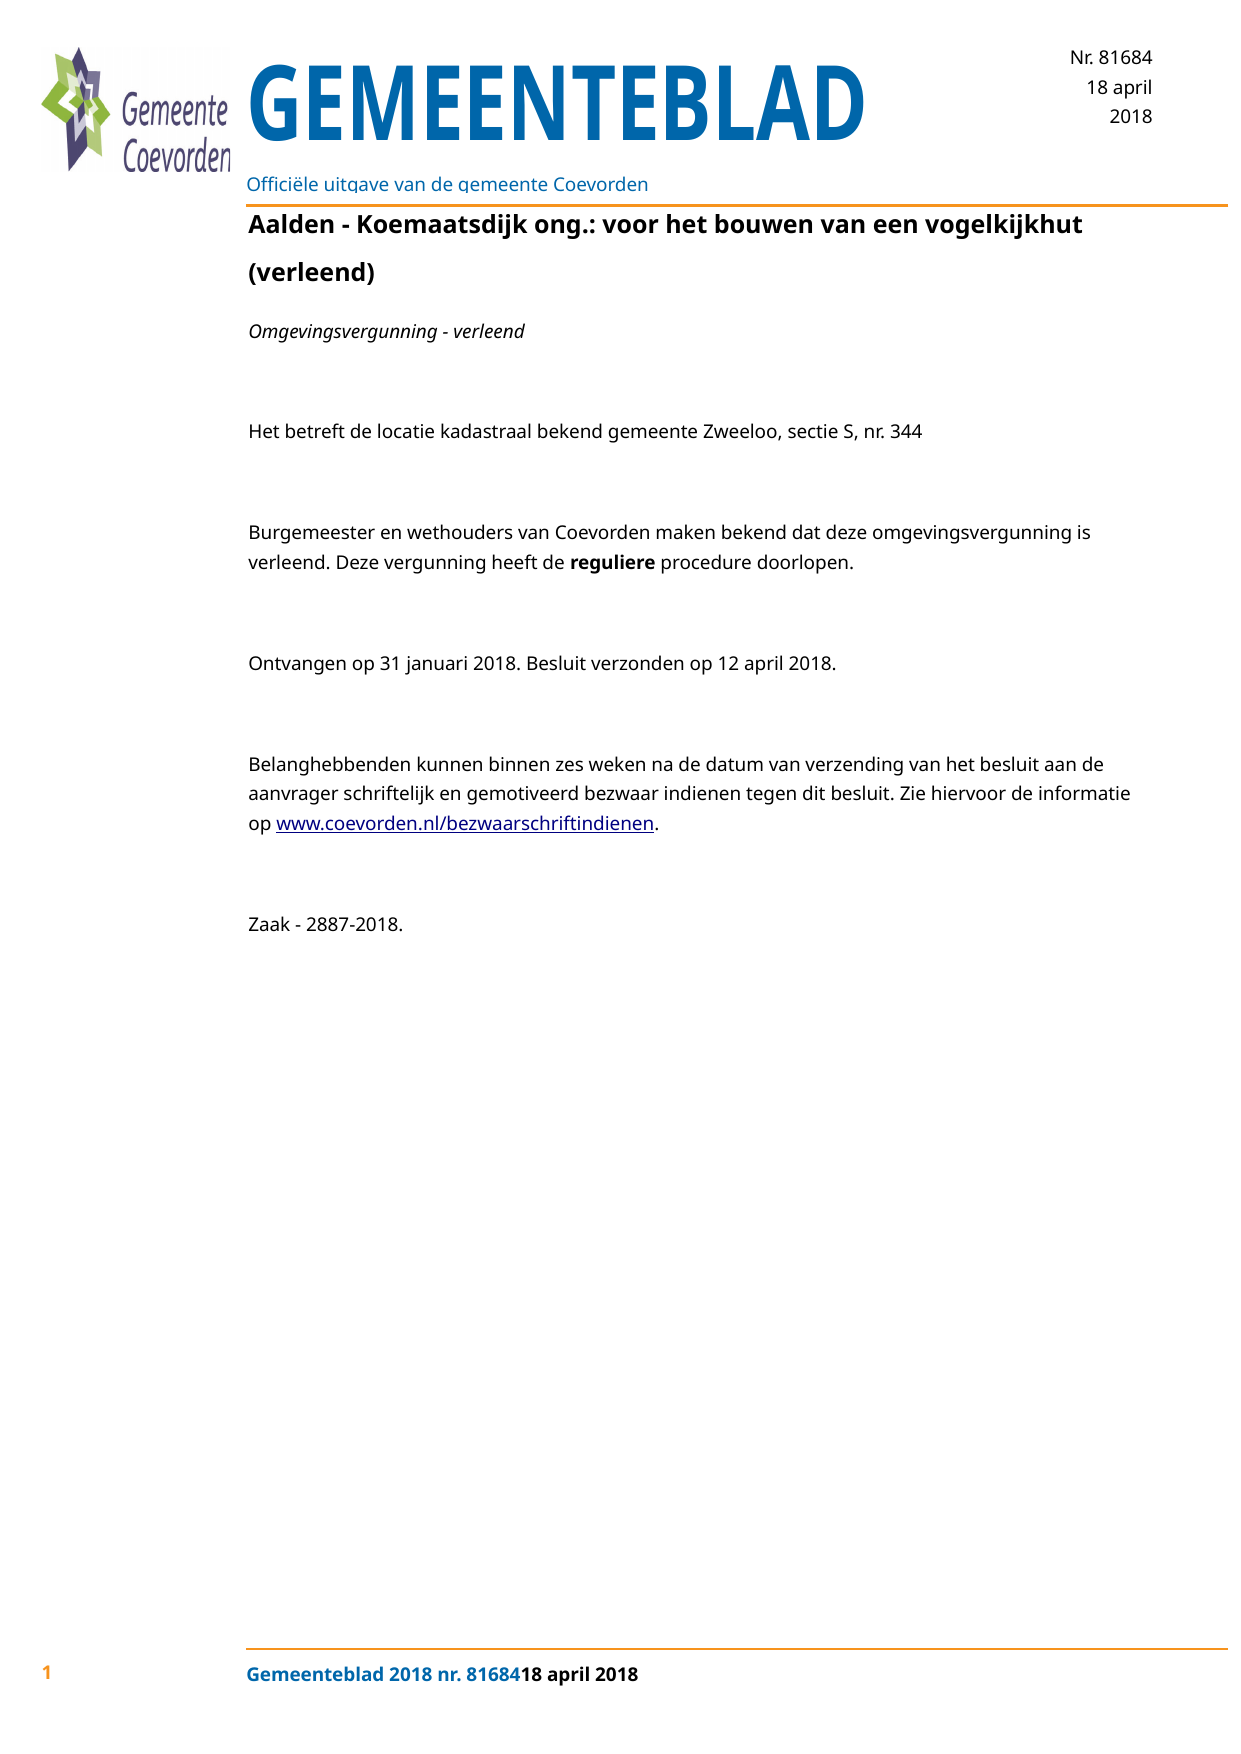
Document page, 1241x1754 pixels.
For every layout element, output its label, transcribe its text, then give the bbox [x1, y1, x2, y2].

picture [41, 47, 231, 172]
text Burgemeester en wethouders van Coevorden maken bekend dat deze omgevingsvergunning is verleend. Deze vergunning heeft de reguliere procedure doorlopen. [248, 519, 1152, 575]
text Zaak - 2887-2018. [248, 911, 1152, 937]
text Omgevingsvergunning - verleend [248, 318, 1152, 344]
text Aalden - Koemaatsdijk ong.: voor het bouwen van een vogelkijkhut (verleend) [248, 207, 1152, 288]
text Het betreft de locatie kadastraal bekend gemeente Zweeloo, sectie S, nr. 344 [248, 419, 1152, 444]
text Ontvangen op 31 januari 2018. Besluit verzonden op 12 april 2018. [248, 650, 1152, 676]
text Belanghebbenden kunnen binnen zes weken na de datum van verzending van het besluit aan de aanvrager schriftelijk en gemotiveerd bezwaar indienen tegen dit besluit. Zie hiervoor de informatie op www.coevorden.nl/bezwaarschriftindienen. [248, 751, 1152, 836]
